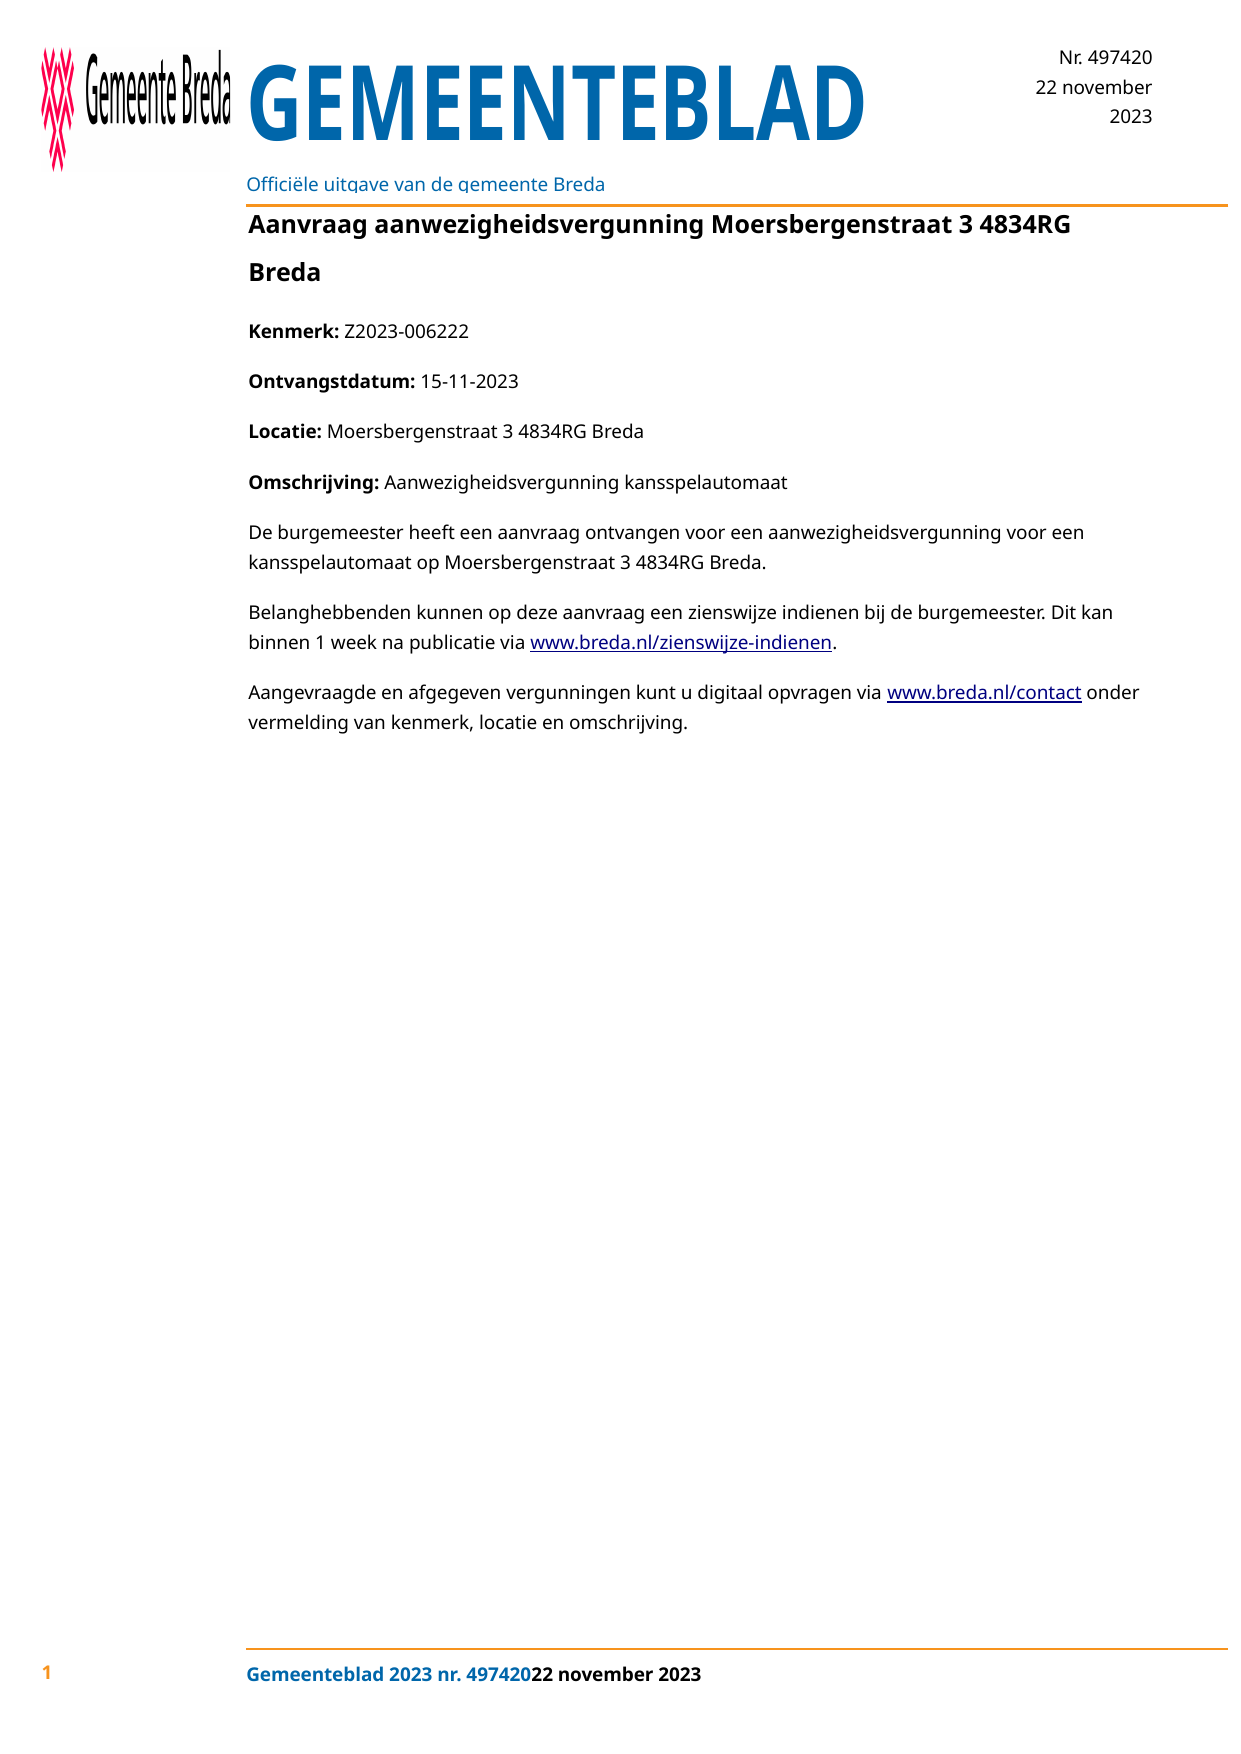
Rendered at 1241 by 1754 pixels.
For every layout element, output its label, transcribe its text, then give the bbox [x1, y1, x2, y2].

text Aangevraagde en afgegeven vergunningen kunt u digitaal opvragen via www.breda.nl/contact onder vermelding van kenmerk, locatie en omschrijving. [248, 679, 1152, 735]
text De burgemeester heeft een aanvraag ontvangen voor een aanwezigheidsvergunning voor een kansspelautomaat op Moersbergenstraat 3 4834RG Breda. [248, 519, 1152, 575]
text Omschrijving: Aanwezigheidsvergunning kansspelautomaat [248, 469, 1152, 495]
text Ontvangstdatum: 15-11-2023 [248, 368, 1152, 394]
text Kenmerk: Z2023-006222 [248, 318, 1152, 344]
text Aanvraag aanwezigheidsvergunning Moersbergenstraat 3 4834RG Breda [248, 207, 1152, 288]
text Belanghebbenden kunnen op deze aanvraag een zienswijze indienen bij de burgemeester. Dit kan binnen 1 week na publicatie via www.breda.nl/zienswijze-indienen. [248, 599, 1152, 655]
picture [41, 47, 231, 172]
text Locatie: Moersbergenstraat 3 4834RG Breda [248, 419, 1152, 444]
